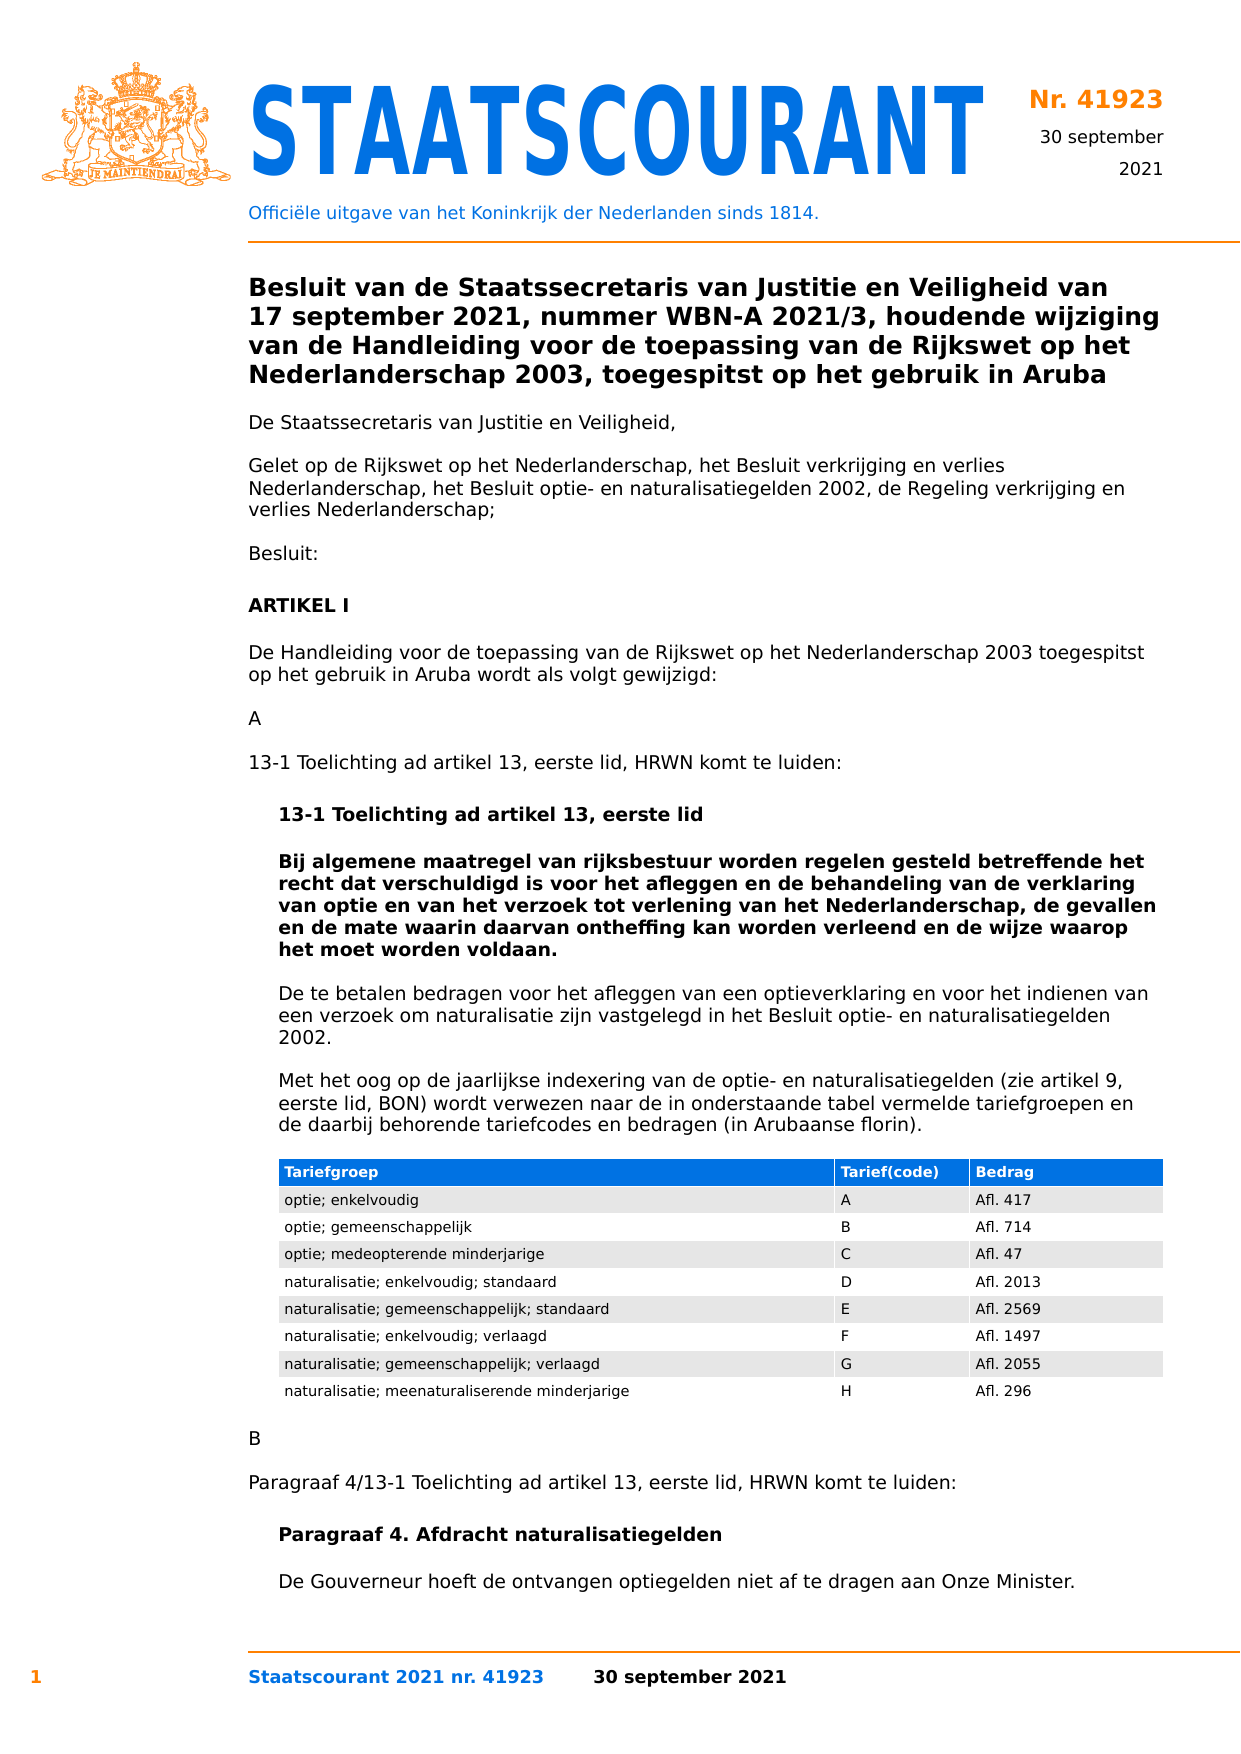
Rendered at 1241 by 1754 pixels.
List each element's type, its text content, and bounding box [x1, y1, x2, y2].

table_cell E [835, 1296, 969, 1323]
table_cell B [835, 1214, 969, 1240]
table_cell optie; enkelvoudig [279, 1187, 834, 1213]
text Bij algemene maatregel van rijksbestuur worden regelen gesteld betreffende het recht dat verschuldigd is voor het afleggen en de behandeling van de verklaring van optie en van het verzoek tot verlening van het Nederlanderschap, de gevallen en de mate waarin daarvan ontheffing kan worden verleend en de wijze waarop het moet worden voldaan. [278, 851, 1163, 961]
text Gelet op de Rijkswet op het Nederlanderschap, het Besluit verkrijging en verlies Nederlanderschap, het Besluit optie- en naturalisatiegelden 2002, de Regeling verkrijging en verlies Nederlanderschap; [248, 455, 1163, 521]
text De Gouverneur hoeft de ontvangen optiegelden niet af te dragen aan Onze Minister. [278, 1571, 1163, 1592]
table_cell Officiële uitgave van het Koninkrijk der Nederlanden sinds 1814. [248, 203, 1240, 241]
table_cell optie; medeopterende minderjarige [279, 1241, 834, 1268]
text Paragraaf 4/13-1 Toelichting ad artikel 13, eerste lid, HRWN komt te luiden: [248, 1472, 1163, 1493]
table_cell naturalisatie; meenaturaliserende minderjarige [279, 1379, 834, 1405]
picture [41, 62, 231, 186]
table_cell naturalisatie; enkelvoudig; standaard [279, 1269, 834, 1295]
table_cell optie; gemeenschappelijk [279, 1214, 834, 1240]
table_cell 2021 [998, 153, 1240, 203]
text Met het oog op de jaarlijkse indexering van de optie- en naturalisatiegelden (zie artikel 9, eerste lid, BON) wordt verwezen naar de in onderstaande tabel vermelde tariefgroepen en de daarbij behorende tariefcodes en bedragen (in Arubaanse florin). [278, 1070, 1163, 1136]
table_header Tariefgroep [279, 1159, 834, 1186]
table_cell Afl. 2569 [970, 1296, 1163, 1323]
table_cell G [835, 1351, 969, 1377]
table_cell Afl. 47 [970, 1241, 1163, 1268]
table_header Tarief(code) [835, 1159, 969, 1186]
subtitle Besluit van de Staatssecretaris van Justitie en Veiligheid van 17 september 2021, nummer WBN-A 2021/3, houdende wijziging van de Handleiding voor de toepassing van de Rijkswet op het Nederlanderschap 2003, toegespitst op het gebruik in Aruba [248, 273, 1163, 390]
table_header Bedrag [970, 1159, 1163, 1186]
table_header Nr. 41923 [998, 62, 1240, 121]
table_cell Afl. 1497 [970, 1324, 1163, 1350]
text A [248, 708, 1163, 730]
subtitle Paragraaf 4. Afdracht naturalisatiegelden [278, 1523, 1163, 1546]
subtitle ARTIKEL I [248, 595, 1163, 617]
text 13-1 Toelichting ad artikel 13, eerste lid, HRWN komt te luiden: [248, 752, 1163, 774]
text De Staatssecretaris van Justitie en Veiligheid, [248, 412, 1163, 433]
table_cell naturalisatie; enkelvoudig; verlaagd [279, 1324, 834, 1350]
table_cell A [835, 1187, 969, 1213]
table_cell 30 september [998, 121, 1240, 153]
table_cell F [835, 1324, 969, 1350]
table_cell H [835, 1379, 969, 1405]
table_cell naturalisatie; gemeenschappelijk; verlaagd [279, 1351, 834, 1377]
table_cell Afl. 2055 [970, 1351, 1163, 1377]
subtitle 13-1 Toelichting ad artikel 13, eerste lid [278, 804, 1163, 826]
table_header STAATSCOURANT [248, 62, 998, 203]
table_cell Afl. 714 [970, 1214, 1163, 1240]
table_cell C [835, 1241, 969, 1268]
text B [248, 1428, 1163, 1450]
table_cell naturalisatie; gemeenschappelijk; standaard [279, 1296, 834, 1323]
table_cell Afl. 296 [970, 1379, 1163, 1405]
table_header [25, 62, 248, 241]
table_cell Afl. 2013 [970, 1269, 1163, 1295]
text De Handleiding voor de toepassing van de Rijkswet op het Nederlanderschap 2003 toegespitst op het gebruik in Aruba wordt als volgt gewijzigd: [248, 642, 1163, 686]
table_cell Afl. 417 [970, 1187, 1163, 1213]
text De te betalen bedragen voor het afleggen van een optieverklaring en voor het indienen van een verzoek om naturalisatie zijn vastgelegd in het Besluit optie- en naturalisatiegelden 2002. [278, 983, 1163, 1048]
text Besluit: [248, 543, 1163, 565]
table_cell D [835, 1269, 969, 1295]
